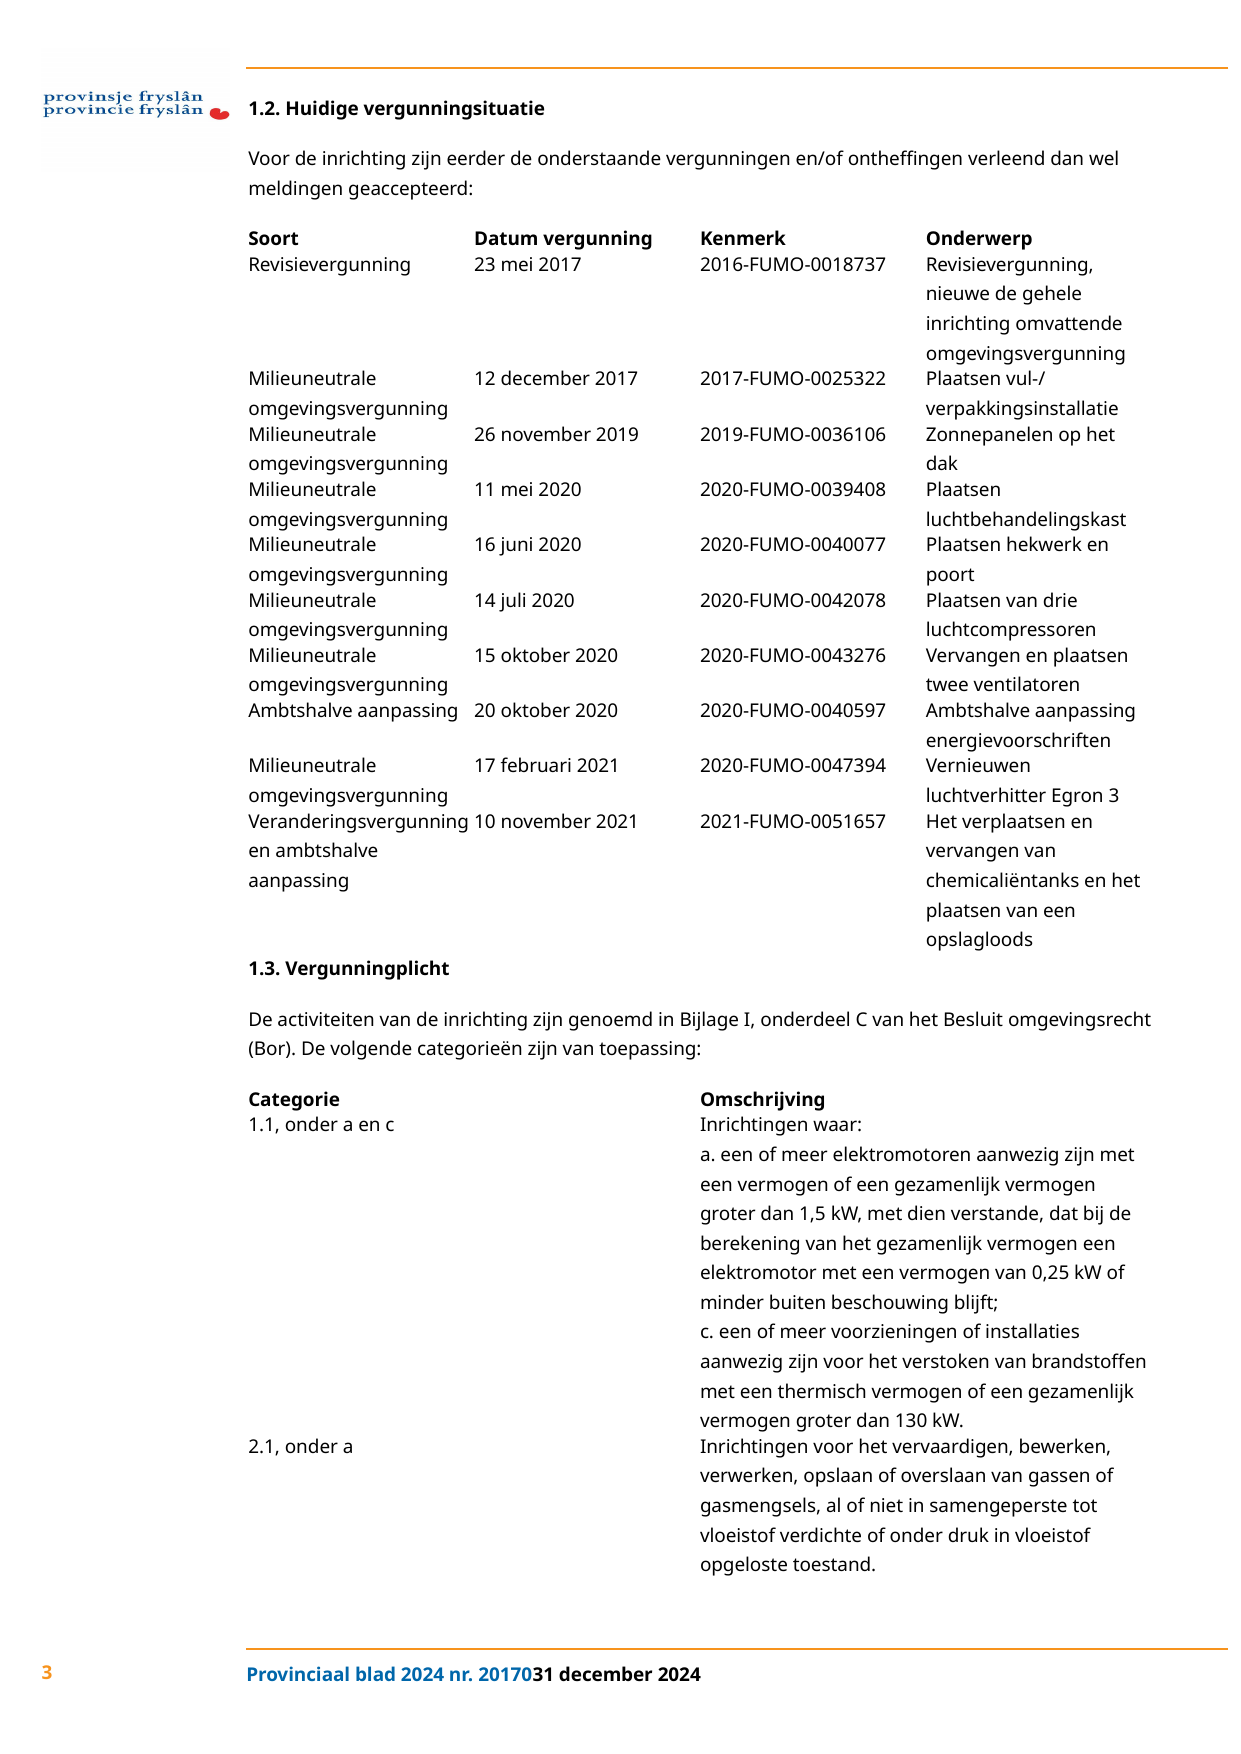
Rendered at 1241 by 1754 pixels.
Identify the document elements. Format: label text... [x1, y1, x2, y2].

table_cell 2020-FUMO-0042078 [700, 587, 926, 642]
table_cell Ambtshalve aanpassing [248, 698, 474, 753]
table_header Categorie [248, 1086, 700, 1112]
table_cell Vervangen en plaatsen twee ventilatoren [926, 642, 1152, 697]
table_cell 17 februari 2021 [474, 753, 700, 808]
table_cell Revisievergunning [248, 251, 474, 366]
table_cell 2016-FUMO-0018737 [700, 251, 926, 366]
table_cell 2020-FUMO-0040077 [700, 531, 926, 587]
table_cell Milieuneutrale omgevingsvergunning [248, 366, 474, 421]
table_cell Milieuneutrale omgevingsvergunning [248, 642, 474, 697]
table_cell 11 mei 2020 [474, 476, 700, 531]
table_header Datum vergunning [474, 225, 700, 251]
table_cell 2020-FUMO-0040597 [700, 698, 926, 753]
table_cell Veranderingsvergunning en ambtshalve aanpassing [248, 808, 474, 952]
table_cell 2017-FUMO-0025322 [700, 366, 926, 421]
table_cell 2021-FUMO-0051657 [700, 808, 926, 952]
table_cell Inrichtingen voor het vervaardigen, bewerken, verwerken, opslaan of overslaan van gassen of gasmengsels, al of niet in samengeperste tot vloeistof verdichte of onder druk in vloeistof opgeloste toestand. [700, 1433, 1152, 1577]
table_cell Inrichtingen waar: a. een of meer elektromotoren aanwezig zijn met een vermogen of een gezamenlijk vermogen groter dan 1,5 kW, met dien verstande, dat bij de berekening van het gezamenlijk vermogen een elektromotor met een vermogen van 0,25 kW of minder buiten beschouwing blijft; c. een of meer voorzieningen of installaties aanwezig zijn voor het verstoken van brandstoffen met een thermisch vermogen of een gezamenlijk vermogen groter dan 130 kW. [700, 1112, 1152, 1433]
table_cell Ambtshalve aanpassing energievoorschriften [926, 698, 1152, 753]
table_cell 26 november 2019 [474, 421, 700, 476]
table_cell Plaatsen hekwerk en poort [926, 531, 1152, 587]
text De activiteiten van de inrichting zijn genoemd in Bijlage I, onderdeel C van het Besluit omgevingsrecht (Bor). De volgende categorieën zijn van toepassing: [248, 1006, 1152, 1061]
table_cell Milieuneutrale omgevingsvergunning [248, 753, 474, 808]
table_cell 23 mei 2017 [474, 251, 700, 366]
table_cell 20 oktober 2020 [474, 698, 700, 753]
table_header Onderwerp [926, 225, 1152, 251]
table_cell Vernieuwen luchtverhitter Egron 3 [926, 753, 1152, 808]
table_cell 2020-FUMO-0043276 [700, 642, 926, 697]
table_cell 2020-FUMO-0039408 [700, 476, 926, 531]
table_cell Zonnepanelen op het dak [926, 421, 1152, 476]
table_cell Revisievergunning, nieuwe de gehele inrichting omvattende omgevingsvergunning [926, 251, 1152, 366]
table_cell Milieuneutrale omgevingsvergunning [248, 421, 474, 476]
table_header Omschrijving [700, 1086, 1152, 1112]
table_cell Milieuneutrale omgevingsvergunning [248, 587, 474, 642]
table_cell 1.1, onder a en c [248, 1112, 700, 1433]
table_cell Milieuneutrale omgevingsvergunning [248, 476, 474, 531]
table_cell 2020-FUMO-0047394 [700, 753, 926, 808]
table_cell 14 juli 2020 [474, 587, 700, 642]
table_cell Plaatsen luchtbehandelingskast [926, 476, 1152, 531]
table_cell Het verplaatsen en vervangen van chemicaliëntanks en het plaatsen van een opslagloods [926, 808, 1152, 952]
table_cell 15 oktober 2020 [474, 642, 700, 697]
table_cell 2.1, onder a [248, 1433, 700, 1577]
table_cell Plaatsen vul-/ verpakkingsinstallatie [926, 366, 1152, 421]
text 1.3. Vergunningplicht [248, 955, 1152, 981]
table_header Kenmerk [700, 225, 926, 251]
table_cell Plaatsen van drie luchtcompressoren [926, 587, 1152, 642]
table_cell 12 december 2017 [474, 366, 700, 421]
table_cell 2019-FUMO-0036106 [700, 421, 926, 476]
table_cell 16 juni 2020 [474, 531, 700, 587]
table_cell Milieuneutrale omgevingsvergunning [248, 531, 474, 587]
table_header Soort [248, 225, 474, 251]
picture [41, 47, 231, 172]
table_cell 10 november 2021 [474, 808, 700, 952]
text Voor de inrichting zijn eerder de onderstaande vergunningen en/of ontheffingen verleend dan wel meldingen geaccepteerd: [248, 145, 1152, 201]
text 1.2. Huidige vergunningsituatie [248, 95, 1152, 121]
